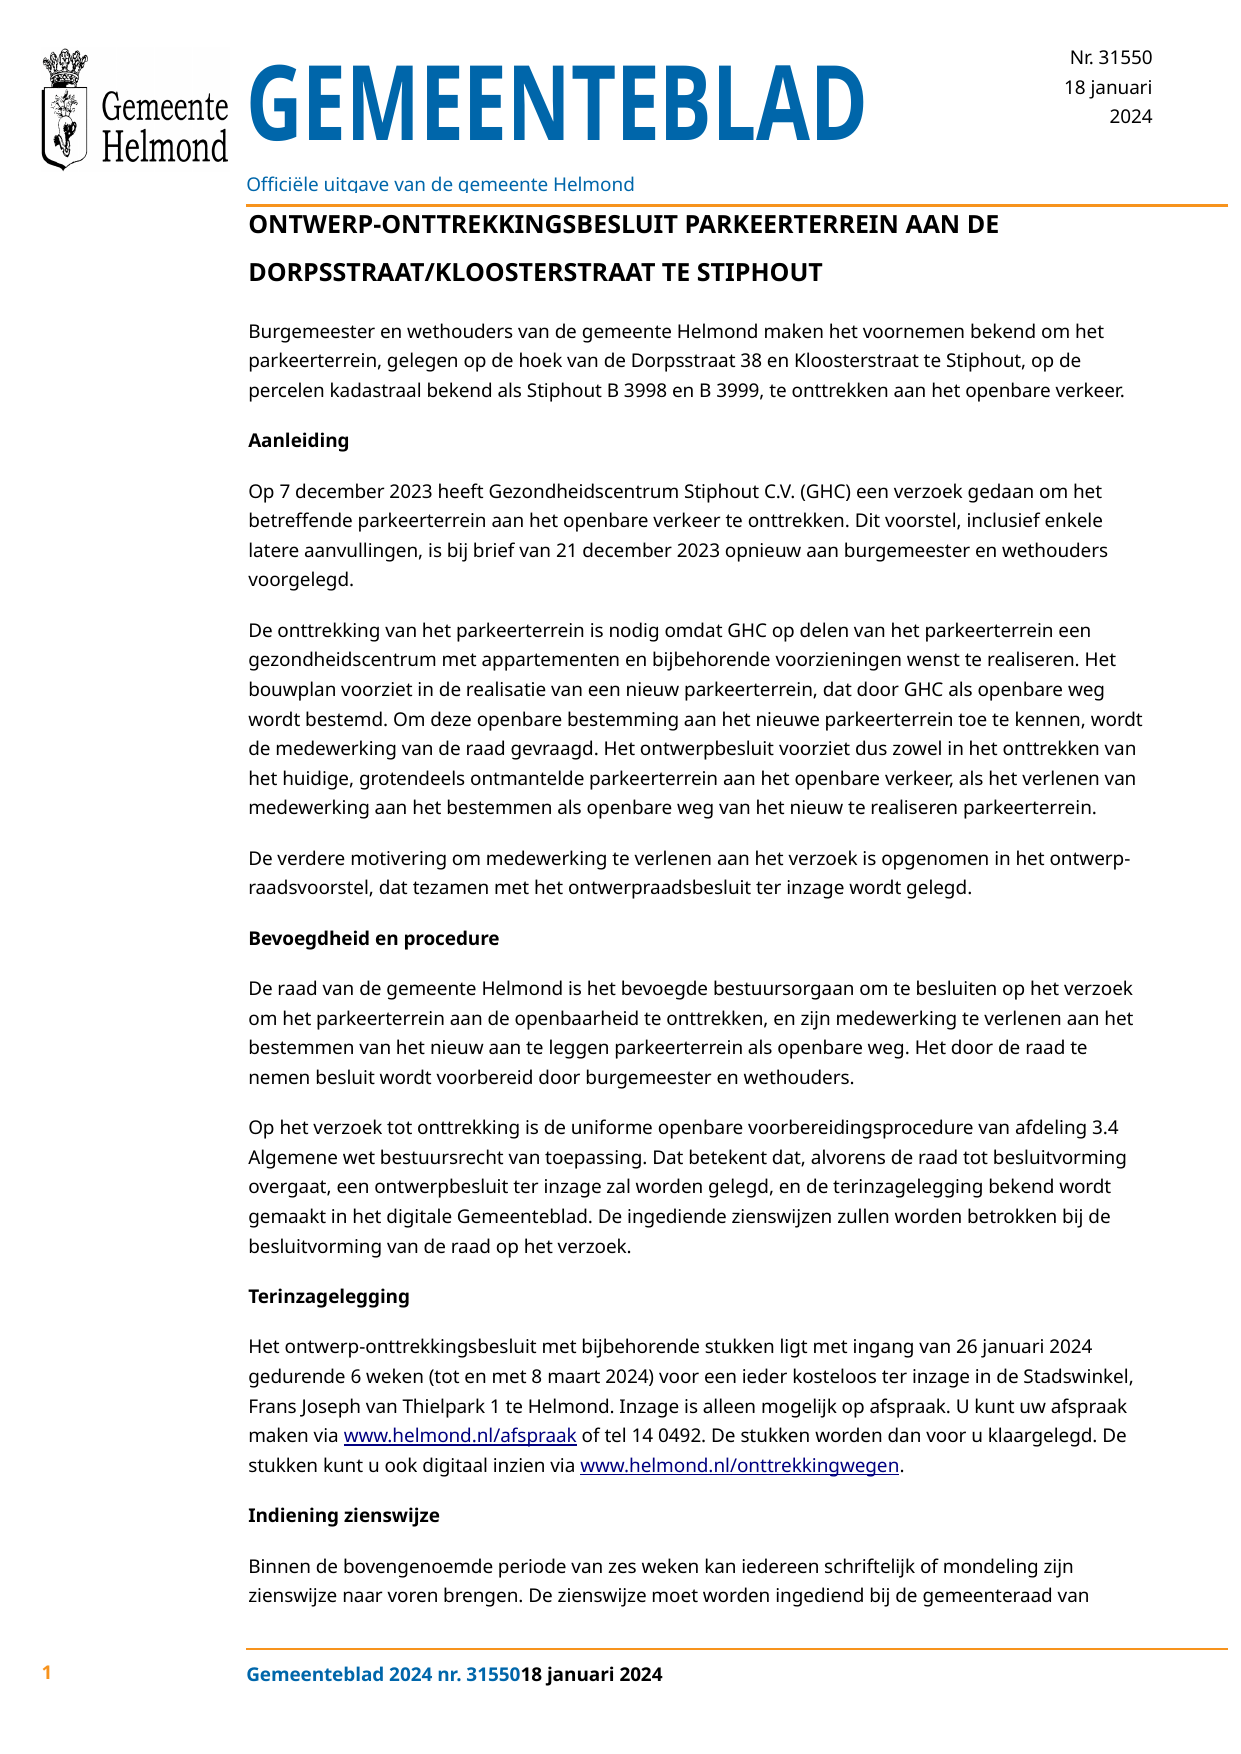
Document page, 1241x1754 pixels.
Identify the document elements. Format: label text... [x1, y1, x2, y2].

text Aanleiding [248, 427, 1152, 453]
text Op 7 december 2023 heeft Gezondheidscentrum Stiphout C.V. (GHC) een verzoek gedaan om het betreffende parkeerterrein aan het openbare verkeer te onttrekken. Dit voorstel, inclusief enkele latere aanvullingen, is bij brief van 21 december 2023 opnieuw aan burgemeester en wethouders voorgelegd. [248, 478, 1152, 592]
text Burgemeester en wethouders van de gemeente Helmond maken het voornemen bekend om het parkeerterrein, gelegen op de hoek van de Dorpsstraat 38 en Kloosterstraat te Stiphout, op de percelen kadastraal bekend als Stiphout B 3998 en B 3999, te onttrekken aan het openbare verkeer. [248, 318, 1152, 403]
text Binnen de bovengenoemde periode van zes weken kan iedereen schriftelijk of mondeling zijn zienswijze naar voren brengen. De zienswijze moet worden ingediend bij de gemeenteraad van [248, 1553, 1152, 1608]
text Op het verzoek tot onttrekking is de uniforme openbare voorbereidingsprocedure van afdeling 3.4 Algemene wet bestuursrecht van toepassing. Dat betekent dat, alvorens de raad tot besluitvorming overgaat, een ontwerpbesluit ter inzage zal worden gelegd, en de terinzagelegging bekend wordt gemaakt in het digitale Gemeenteblad. De ingediende zienswijzen zullen worden betrokken bij de besluitvorming van de raad op het verzoek. [248, 1114, 1152, 1259]
text Bevoegdheid en procedure [248, 925, 1152, 951]
text De verdere motivering om medewerking te verlenen aan het verzoek is opgenomen in het ontwerp- raadsvoorstel, dat tezamen met het ontwerpraadsbesluit ter inzage wordt gelegd. [248, 845, 1152, 900]
text ONTWERP-ONTTREKKINGSBESLUIT PARKEERTERREIN AAN DE DORPSSTRAAT/KLOOSTERSTRAAT TE STIPHOUT [248, 207, 1152, 288]
picture [41, 47, 231, 172]
text Indiening zienswijze [248, 1502, 1152, 1528]
text Terinzagelegging [248, 1283, 1152, 1309]
text Het ontwerp-onttrekkingsbesluit met bijbehorende stukken ligt met ingang van 26 januari 2024 gedurende 6 weken (tot en met 8 maart 2024) voor een ieder kosteloos ter inzage in de Stadswinkel, Frans Joseph van Thielpark 1 te Helmond. Inzage is alleen mogelijk op afspraak. U kunt uw afspraak maken via www.helmond.nl/afspraak of tel 14 0492. De stukken worden dan voor u klaargelegd. De stukken kunt u ook digitaal inzien via www.helmond.nl/onttrekkingwegen. [248, 1334, 1152, 1478]
text De onttrekking van het parkeerterrein is nodig omdat GHC op delen van het parkeerterrein een gezondheidscentrum met appartementen en bijbehorende voorzieningen wenst te realiseren. Het bouwplan voorziet in de realisatie van een nieuw parkeerterrein, dat door GHC als openbare weg wordt bestemd. Om deze openbare bestemming aan het nieuwe parkeerterrein toe te kennen, wordt de medewerking van de raad gevraagd. Het ontwerpbesluit voorziet dus zowel in het onttrekken van het huidige, grotendeels ontmantelde parkeerterrein aan het openbare verkeer, als het verlenen van medewerking aan het bestemmen als openbare weg van het nieuw te realiseren parkeerterrein. [248, 617, 1152, 820]
text De raad van de gemeente Helmond is het bevoegde bestuursorgaan om te besluiten op het verzoek om het parkeerterrein aan de openbaarheid te onttrekken, en zijn medewerking te verlenen aan het bestemmen van het nieuw aan te leggen parkeerterrein als openbare weg. Het door de raad te nemen besluit wordt voorbereid door burgemeester en wethouders. [248, 975, 1152, 1090]
